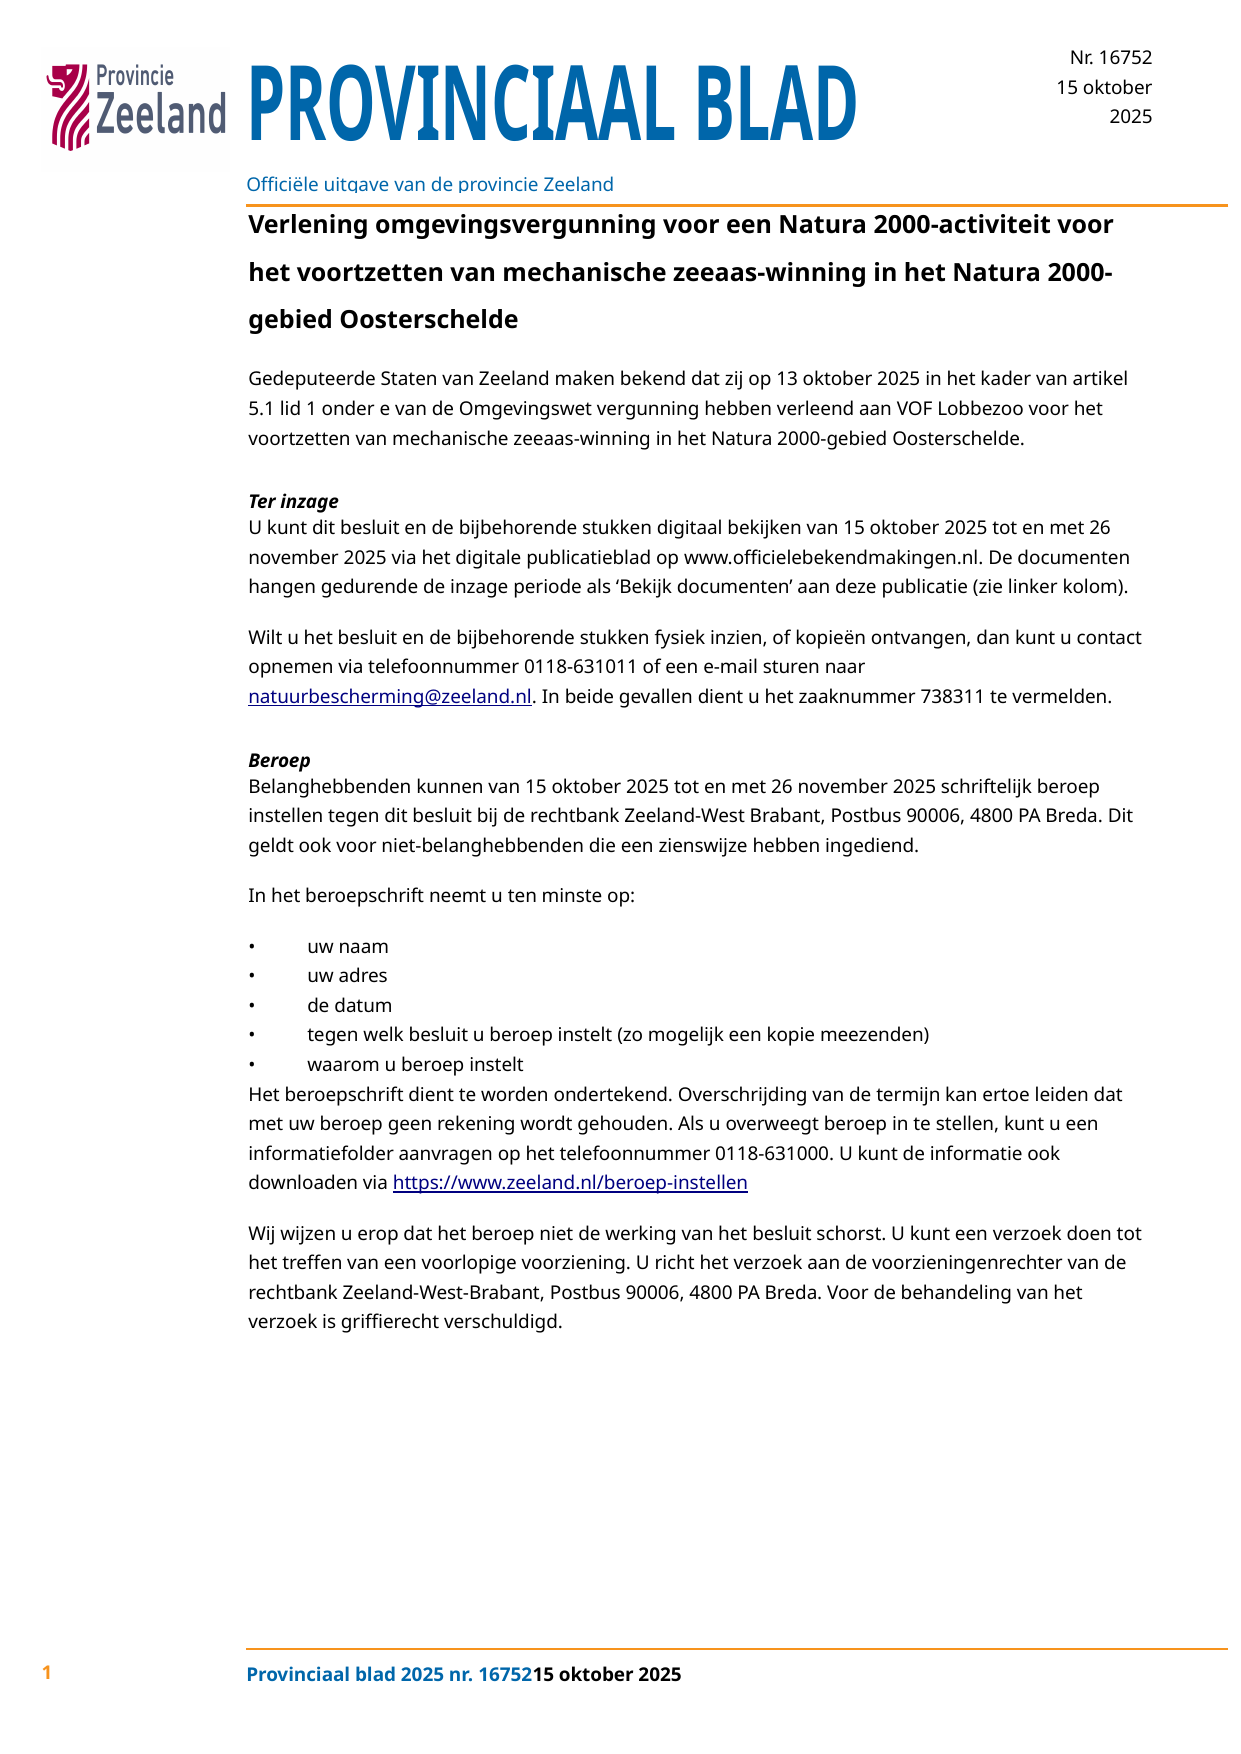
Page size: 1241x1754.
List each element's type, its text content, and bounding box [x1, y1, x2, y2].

text In het beroepschrift neemt u ten minste op: [248, 882, 1152, 908]
list de datum [248, 992, 1152, 1018]
text Belanghebbenden kunnen van 15 oktober 2025 tot en met 26 november 2025 schriftelijk beroep instellen tegen dit besluit bij de rechtbank Zeeland-West Brabant, Postbus 90006, 4800 PA Breda. Dit geldt ook voor niet-belanghebbenden die een zienswijze hebben ingediend. [248, 773, 1152, 858]
text Het beroepschrift dient te worden ondertekend. Overschrijding van de termijn kan ertoe leiden dat met uw beroep geen rekening wordt gehouden. Als u overweegt beroep in te stellen, kunt u een informatiefolder aanvragen op het telefoonnummer 0118-631000. U kunt de informatie ook downloaden via https://www.zeeland.nl/beroep-instellen [248, 1081, 1152, 1195]
list uw naam [248, 933, 1152, 958]
list tegen welk besluit u beroep instelt (zo mogelijk een kopie meezenden) [248, 1022, 1152, 1047]
text Wij wijzen u erop dat het beroep niet de werking van het besluit schorst. U kunt een verzoek doen tot het treffen van een voorlopige voorziening. U richt het verzoek aan de voorzieningenrechter van de rechtbank Zeeland-West-Brabant, Postbus 90006, 4800 PA Breda. Voor de behandeling van het verzoek is griffierecht verschuldigd. [248, 1220, 1152, 1334]
text Wilt u het besluit en de bijbehorende stukken fysiek inzien, of kopieën ontvangen, dan kunt u contact opnemen via telefoonnummer 0118-631011 of een e-mail sturen naar natuurbescherming@zeeland.nl. In beide gevallen dient u het zaaknummer 738311 te vermelden. [248, 624, 1152, 709]
text Beroep [248, 747, 1152, 773]
text Gedeputeerde Staten van Zeeland maken bekend dat zij op 13 oktober 2025 in het kader van artikel 5.1 lid 1 onder e van de Omgevingswet vergunning hebben verleend aan VOF Lobbezoo voor het voortzetten van mechanische zeeaas-winning in het Natura 2000-gebied Oosterschelde. [248, 366, 1152, 450]
text U kunt dit besluit en de bijbehorende stukken digitaal bekijken van 15 oktober 2025 tot en met 26 november 2025 via het digitale publicatieblad op www.officielebekendmakingen.nl. De documenten hangen gedurende de inzage periode als ‘Bekijk documenten’ aan deze publicatie (zie linker kolom). [248, 514, 1152, 599]
list waarom u beroep instelt [248, 1051, 1152, 1077]
picture [41, 47, 231, 172]
list uw adres [248, 962, 1152, 988]
text Ter inzage [248, 489, 1152, 514]
text Verlening omgevingsvergunning voor een Natura 2000-activiteit voor het voortzetten van mechanische zeeaas-winning in het Natura 2000-gebied Oosterschelde [248, 207, 1152, 336]
